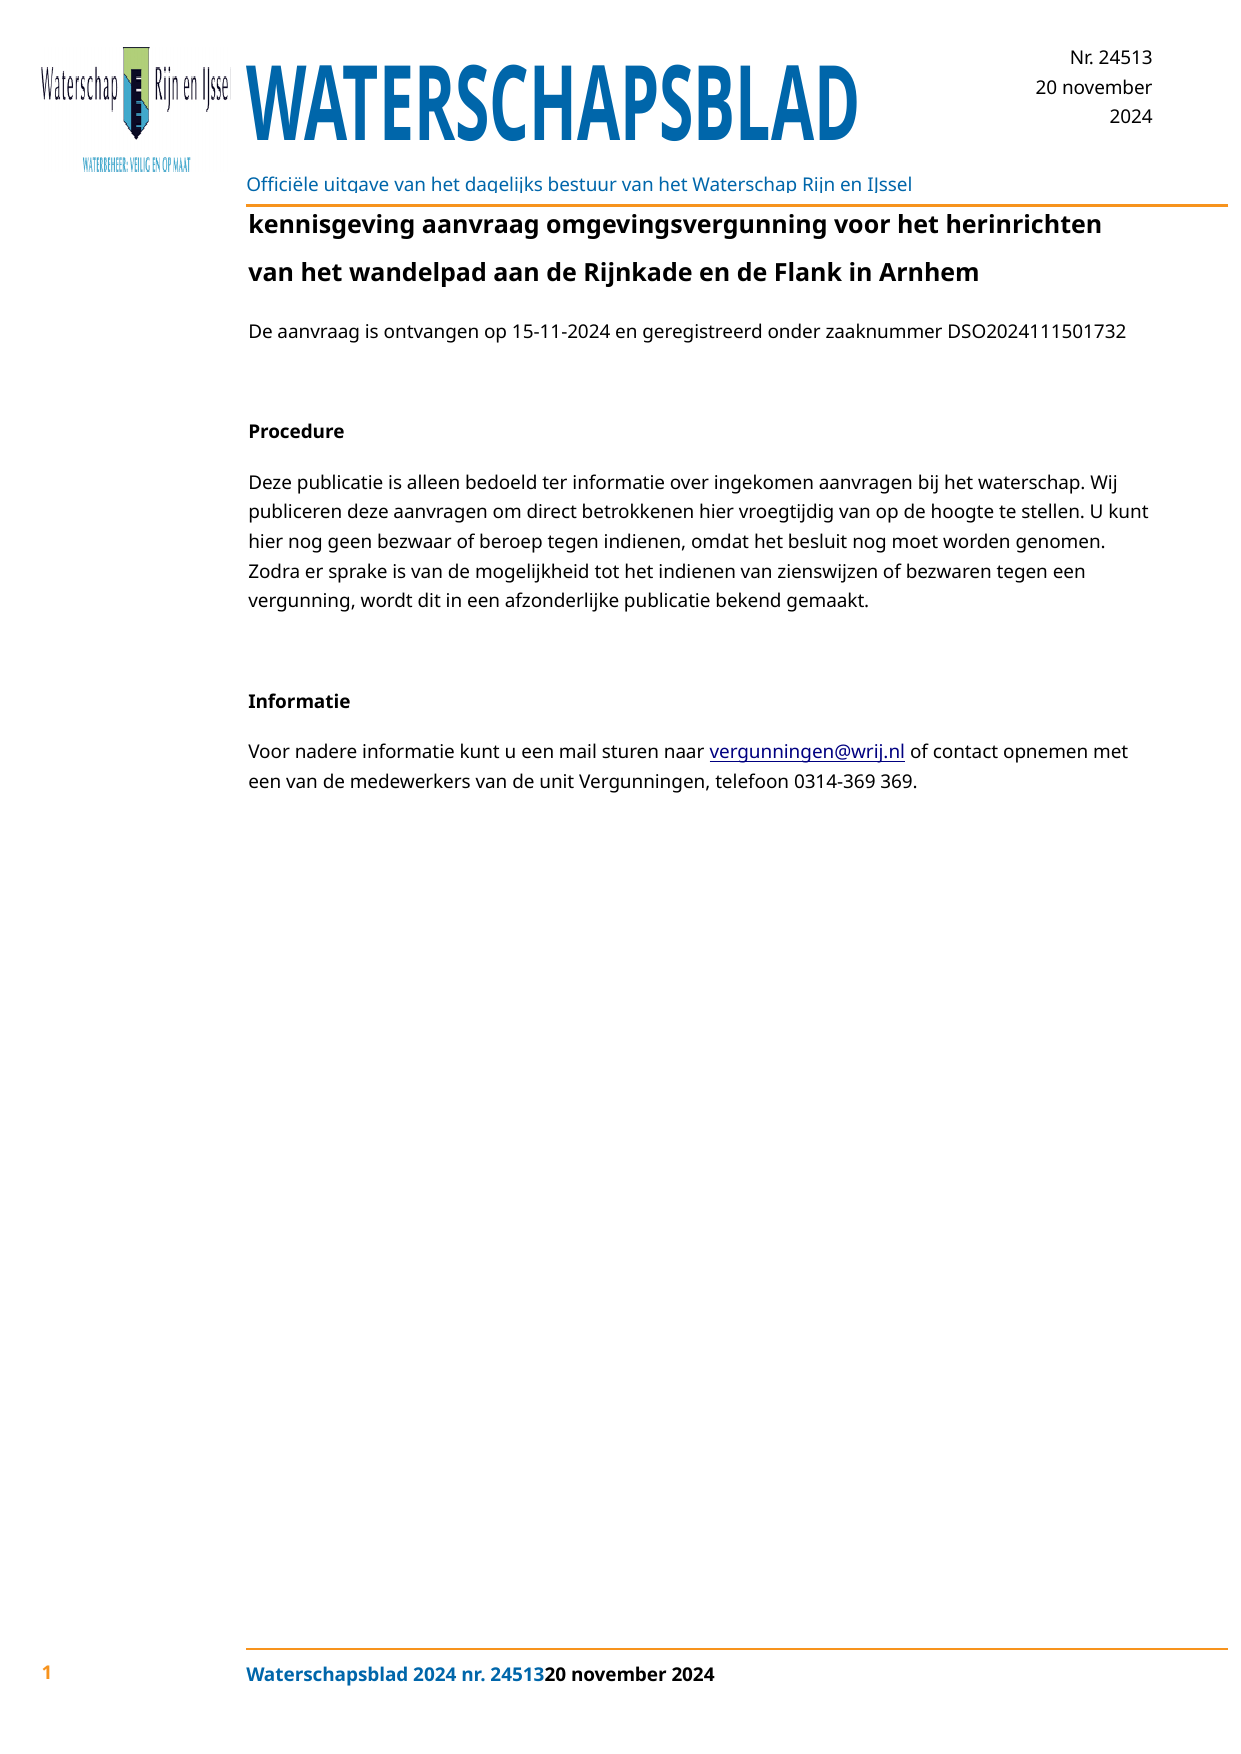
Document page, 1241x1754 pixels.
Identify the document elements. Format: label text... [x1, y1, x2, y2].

text Deze publicatie is alleen bedoeld ter informatie over ingekomen aanvragen bij het waterschap. Wij publiceren deze aanvragen om direct betrokkenen hier vroegtijdig van op de hoogte te stellen. U kunt hier nog geen bezwaar of beroep tegen indienen, omdat het besluit nog moet worden genomen. Zodra er sprake is van de mogelijkheid tot het indienen van zienswijzen of bezwaren tegen een vergunning, wordt dit in een afzonderlijke publicatie bekend gemaakt. [248, 469, 1152, 613]
text Procedure [248, 419, 1152, 444]
picture [41, 47, 231, 172]
text kennisgeving aanvraag omgevingsvergunning voor het herinrichten van het wandelpad aan de Rijnkade en de Flank in Arnhem [248, 207, 1152, 288]
text Voor nadere informatie kunt u een mail sturen naar vergunningen@wrij.nl of contact opnemen met een van de medewerkers van de unit Vergunningen, telefoon 0314-369 369. [248, 739, 1152, 794]
text De aanvraag is ontvangen op 15-11-2024 en geregistreerd onder zaaknummer DSO2024111501732 [248, 318, 1152, 344]
text Informatie [248, 688, 1152, 714]
